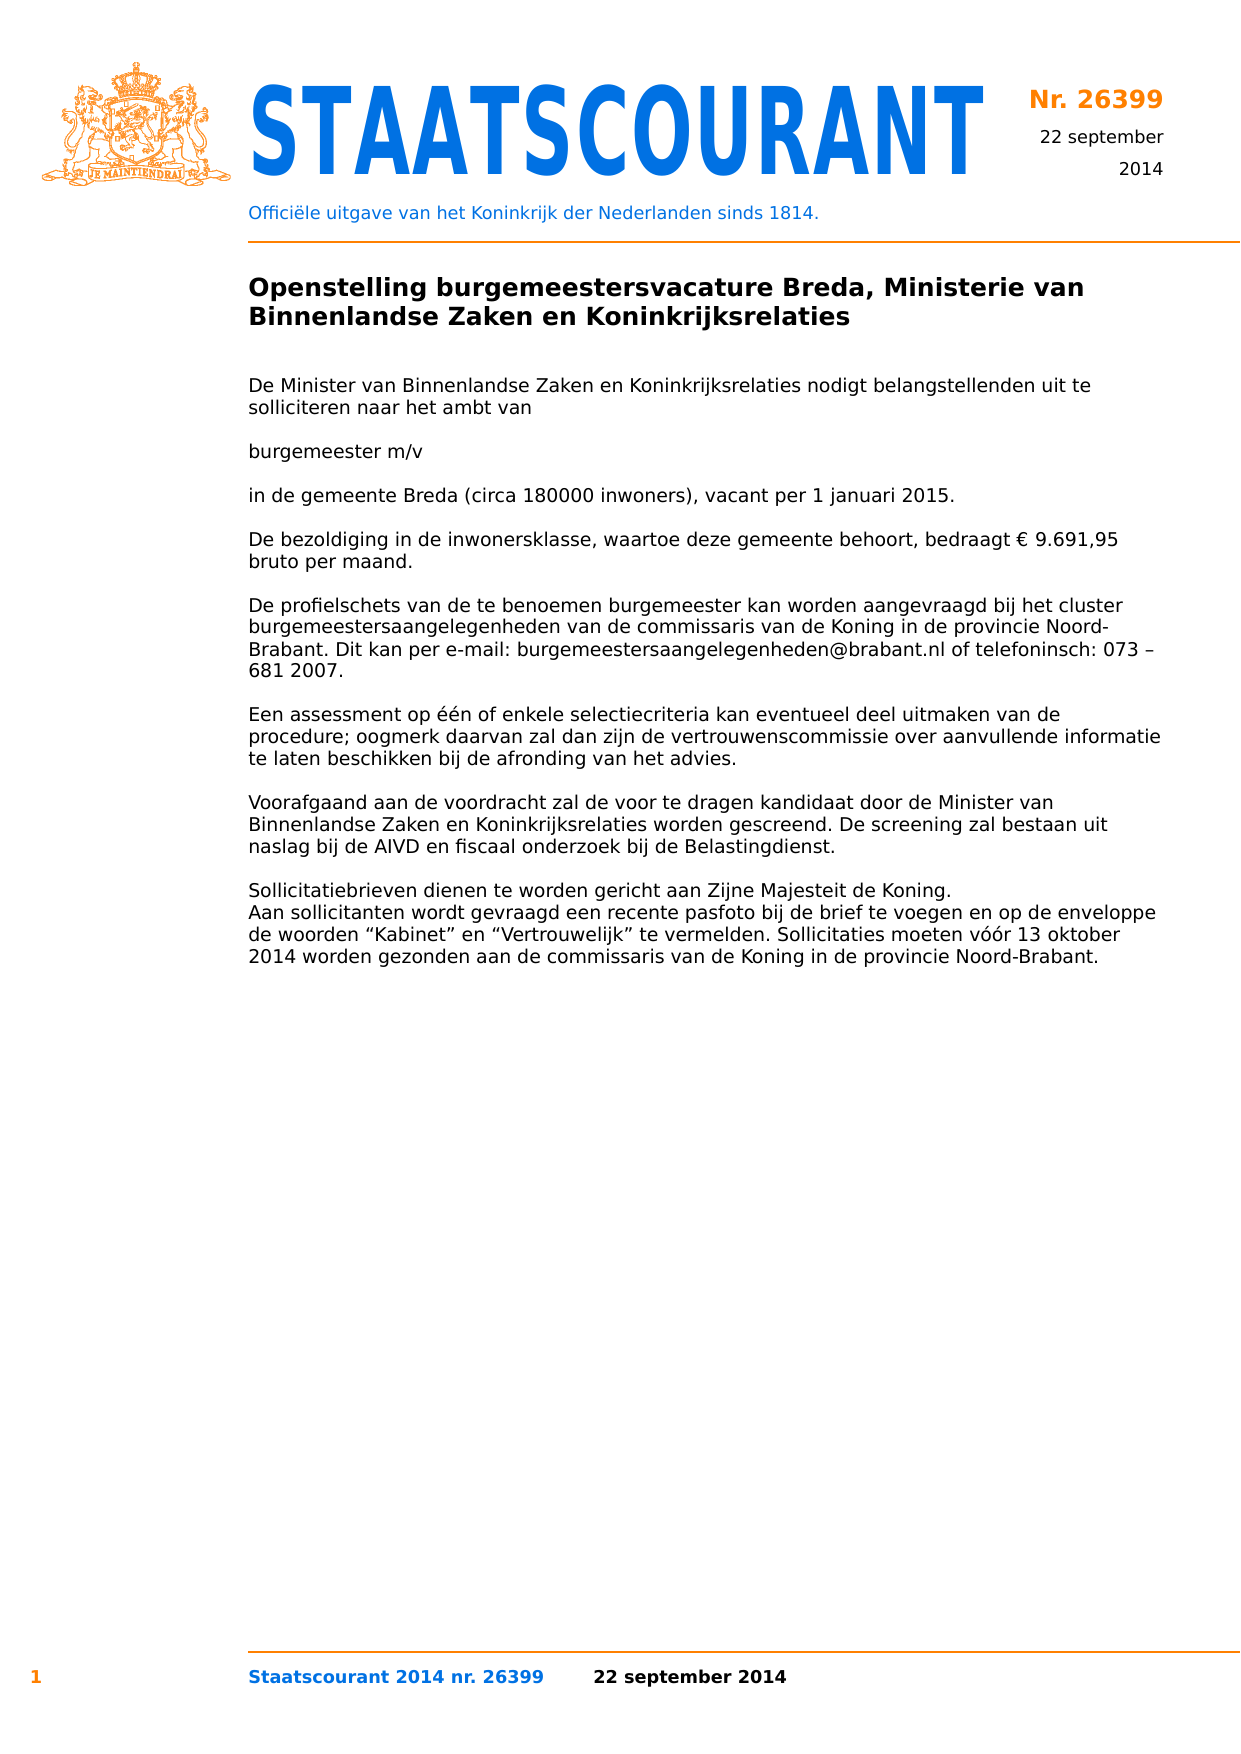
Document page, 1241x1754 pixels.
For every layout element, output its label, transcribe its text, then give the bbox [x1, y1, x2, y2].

text Aan sollicitanten wordt gevraagd een recente pasfoto bij de brief te voegen en op de enveloppe de woorden “Kabinet” en “Vertrouwelijk” te vermelden. Sollicitaties moeten vóór 13 oktober 2014 worden gezonden aan de commissaris van de Koning in de provincie Noord-Brabant. [248, 902, 1163, 968]
text burgemeester m/v [248, 441, 1163, 463]
text in de gemeente Breda (circa 180000 inwoners), vacant per 1 januari 2015. [248, 485, 1163, 507]
table_header STAATSCOURANT [248, 62, 998, 203]
text De Minister van Binnenlandse Zaken en Koninkrijksrelaties nodigt belangstellenden uit te solliciteren naar het ambt van [248, 375, 1163, 419]
table_cell 2014 [998, 153, 1240, 203]
table_cell 22 september [998, 121, 1240, 153]
table_header Nr. 26399 [998, 62, 1240, 121]
text De bezoldiging in de inwonersklasse, waartoe deze gemeente behoort, bedraagt € 9.691,95 bruto per maand. [248, 529, 1163, 573]
table_header [25, 62, 248, 241]
text Voorafgaand aan de voordracht zal de voor te dragen kandidaat door de Minister van Binnenlandse Zaken en Koninkrijksrelaties worden gescreend. De screening zal bestaan uit naslag bij de AIVD en fiscaal onderzoek bij de Belastingdienst. [248, 792, 1163, 858]
text De profielschets van de te benoemen burgemeester kan worden aangevraagd bij het cluster burgemeestersaangelegenheden van de commissaris van de Koning in de provincie Noord-Brabant. Dit kan per e-mail: burgemeestersaangelegenheden@brabant.nl of telefoninsch: 073 – 681 2007. [248, 594, 1163, 682]
subtitle Openstelling burgemeestersvacature Breda, Ministerie van Binnenlandse Zaken en Koninkrijksrelaties [248, 273, 1163, 331]
table_cell Officiële uitgave van het Koninkrijk der Nederlanden sinds 1814. [248, 203, 1240, 241]
text Een assessment op één of enkele selectiecriteria kan eventueel deel uitmaken van de procedure; oogmerk daarvan zal dan zijn de vertrouwenscommissie over aanvullende informatie te laten beschikken bij de afronding van het advies. [248, 704, 1163, 770]
text Sollicitatiebrieven dienen te worden gericht aan Zijne Majesteit de Koning. [248, 880, 1163, 902]
picture [41, 62, 231, 186]
